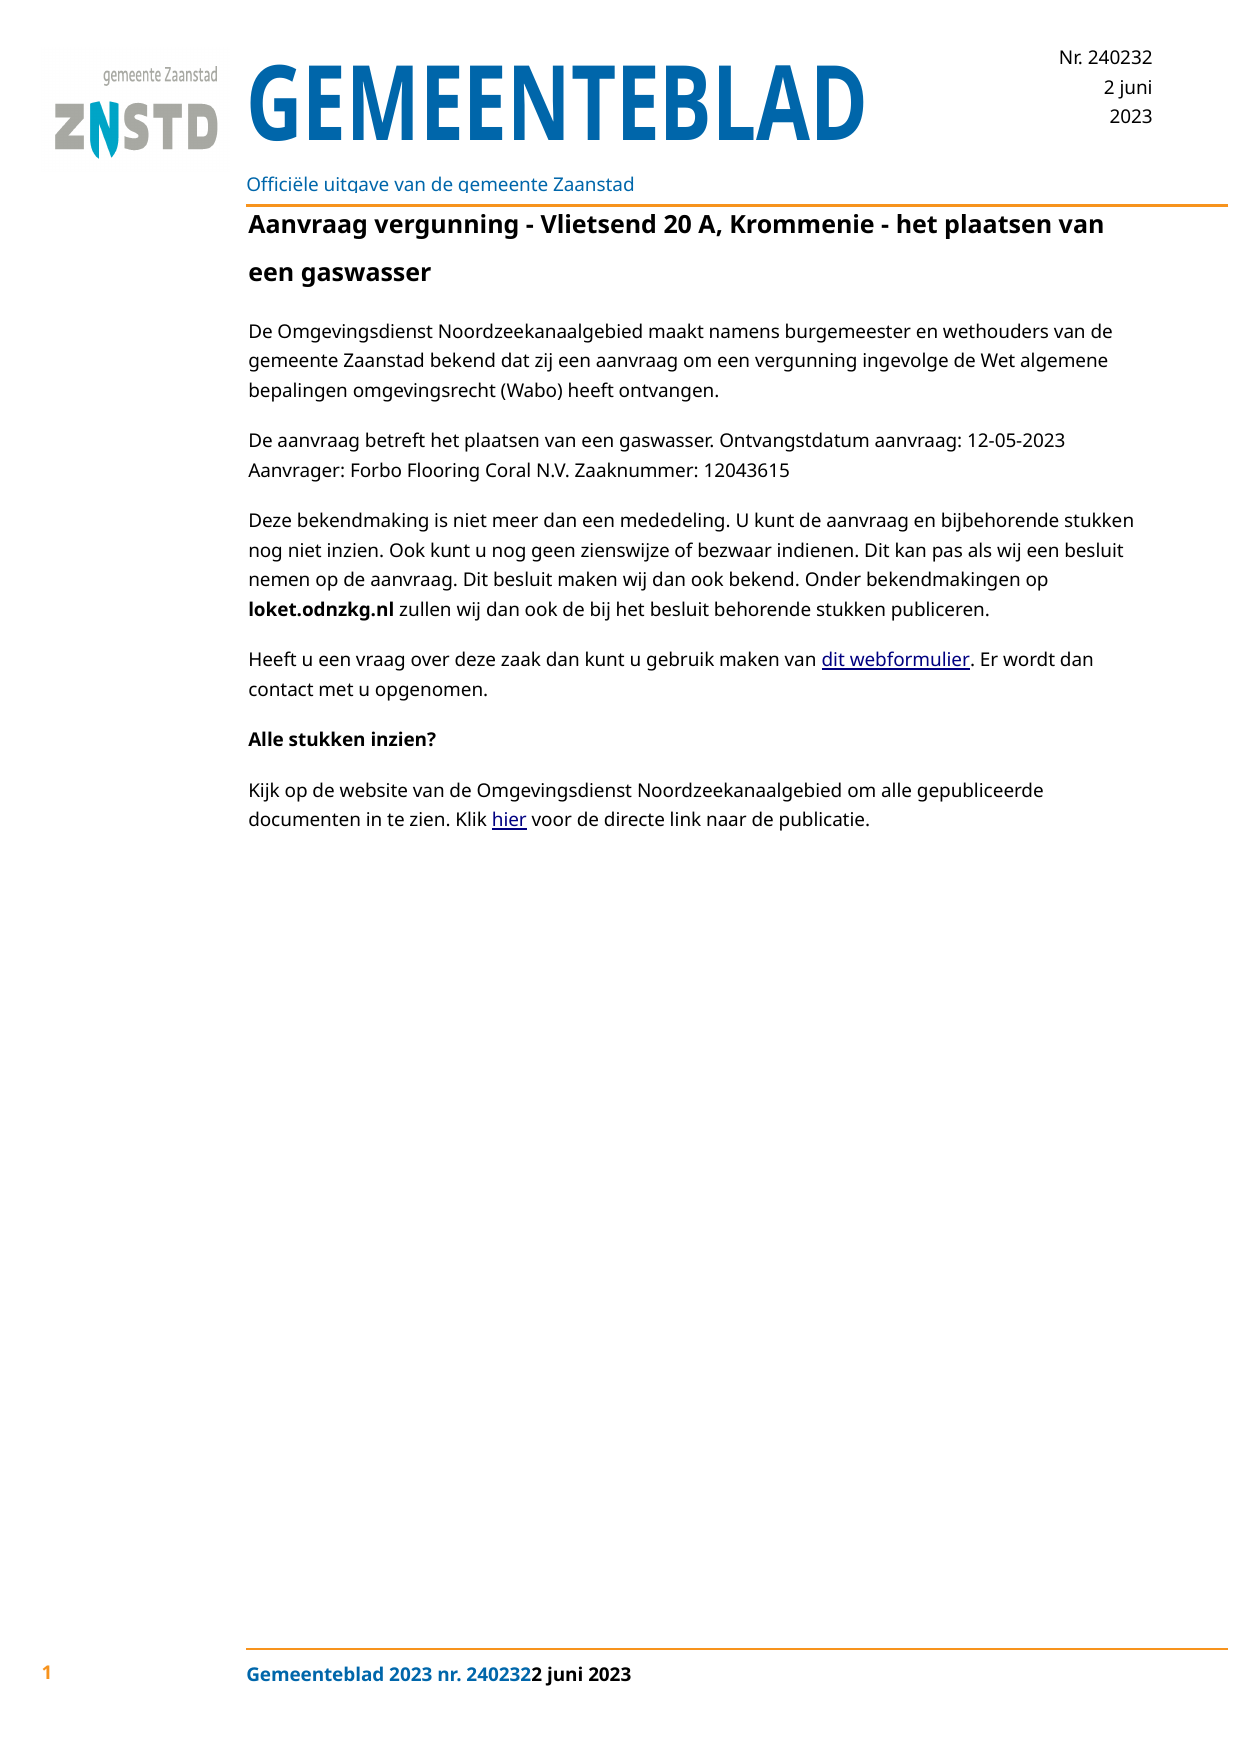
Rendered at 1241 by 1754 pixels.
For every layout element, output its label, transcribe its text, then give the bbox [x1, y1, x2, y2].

text Deze bekendmaking is niet meer dan een mededeling. U kunt de aanvraag en bijbehorende stukken nog niet inzien. Ook kunt u nog geen zienswijze of bezwaar indienen. Dit kan pas als wij een besluit nemen op de aanvraag. Dit besluit maken wij dan ook bekend. Onder bekendmakingen op loket.odnzkg.nl zullen wij dan ook de bij het besluit behorende stukken publiceren. [248, 507, 1152, 622]
text Alle stukken inzien? [248, 727, 1152, 752]
text De aanvraag betreft het plaatsen van een gaswasser. Ontvangstdatum aanvraag: 12-05-2023 Aanvrager: Forbo Flooring Coral N.V. Zaaknummer: 12043615 [248, 427, 1152, 483]
picture [41, 47, 231, 172]
text Aanvraag vergunning - Vlietsend 20 A, Krommenie - het plaatsen van een gaswasser [248, 207, 1152, 288]
text Kijk op de website van de Omgevingsdienst Noordzeekanaalgebied om alle gepubliceerde documenten in te zien. Klik hier voor de directe link naar de publicatie. [248, 777, 1152, 832]
text De Omgevingsdienst Noordzeekanaalgebied maakt namens burgemeester en wethouders van de gemeente Zaanstad bekend dat zij een aanvraag om een vergunning ingevolge de Wet algemene bepalingen omgevingsrecht (Wabo) heeft ontvangen. [248, 318, 1152, 403]
text Heeft u een vraag over deze zaak dan kunt u gebruik maken van dit webformulier. Er wordt dan contact met u opgenomen. [248, 647, 1152, 702]
